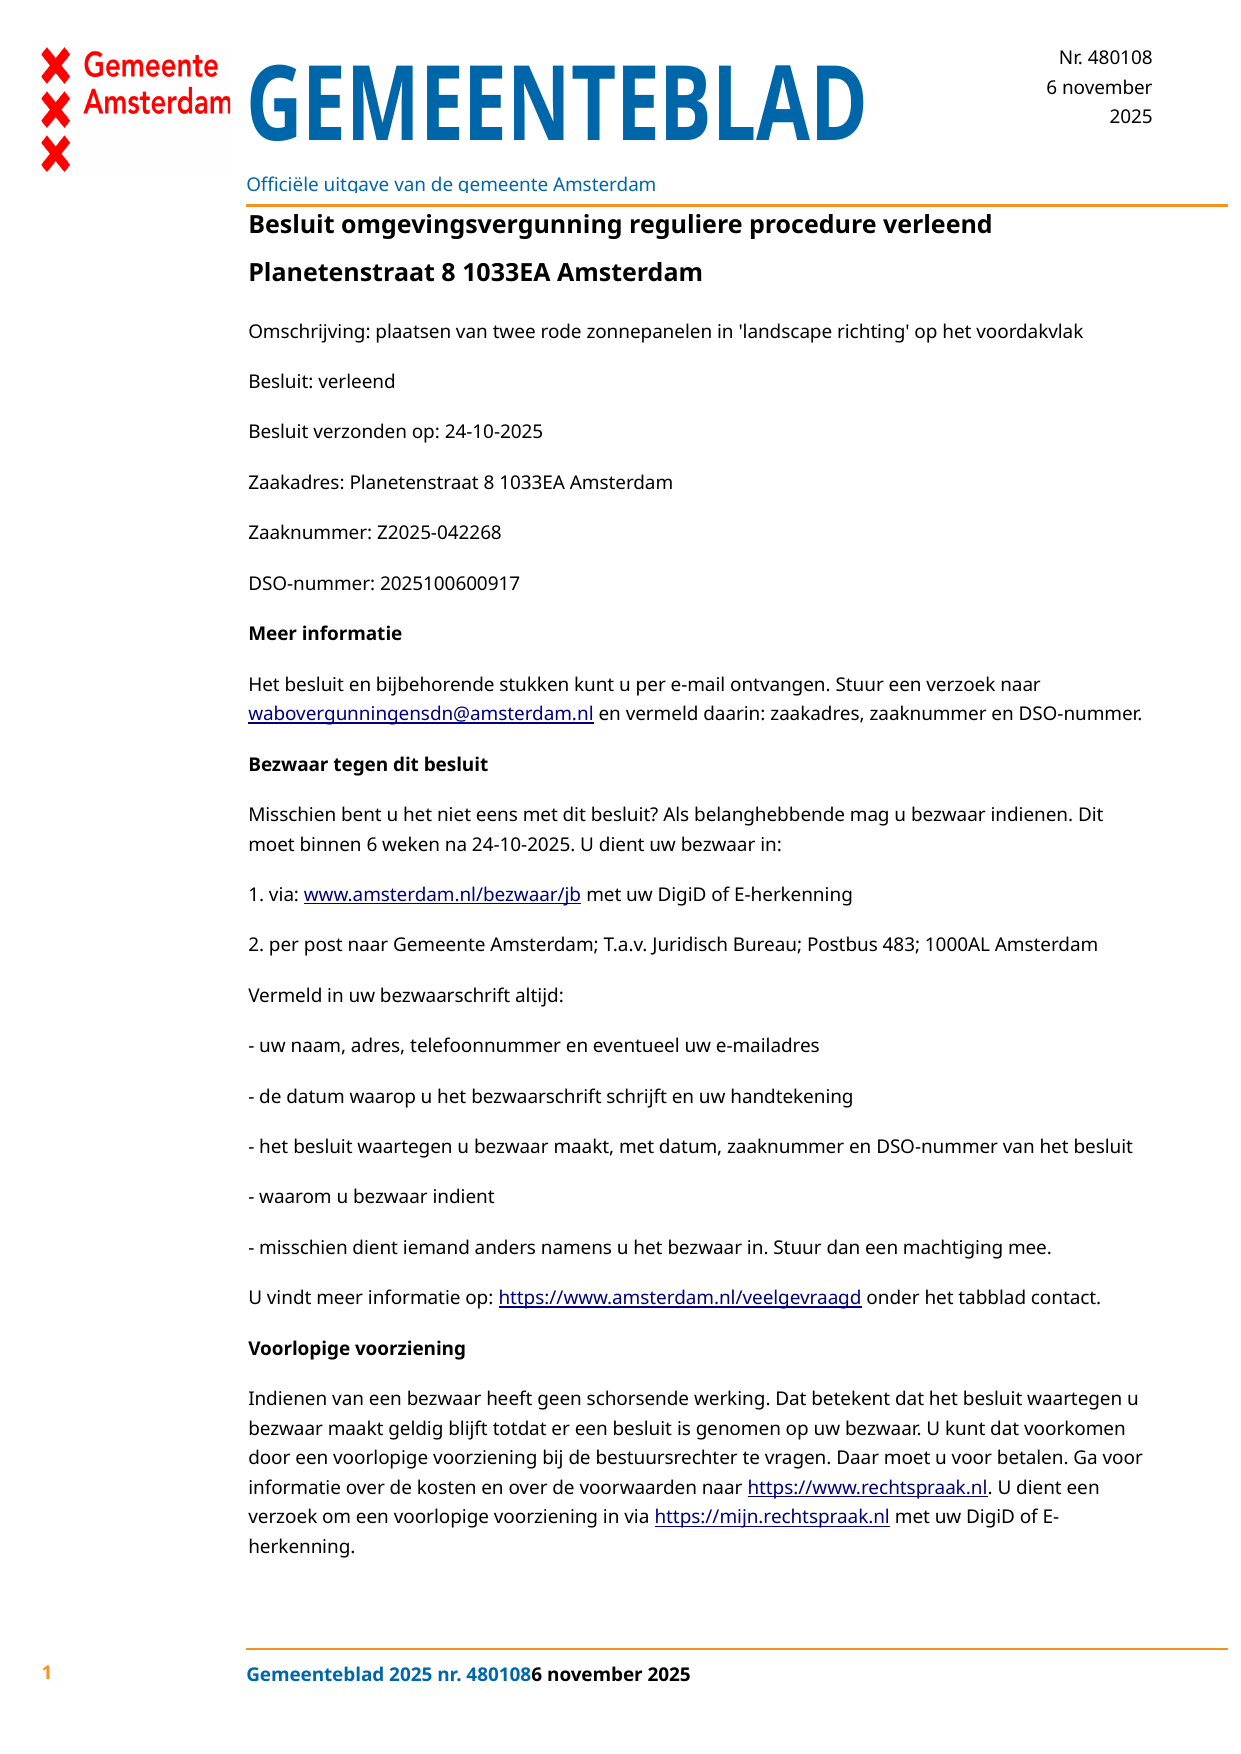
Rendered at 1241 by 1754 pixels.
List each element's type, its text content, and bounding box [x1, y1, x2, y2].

text Misschien bent u het niet eens met dit besluit? Als belanghebbende mag u bezwaar indienen. Dit moet binnen 6 weken na 24-10-2025. U dient uw bezwaar in: [248, 801, 1152, 857]
text 1. via: www.amsterdam.nl/bezwaar/jb met uw DigiD of E-herkenning [248, 881, 1152, 907]
text Bezwaar tegen dit besluit [248, 751, 1152, 777]
text Besluit omgevingsvergunning reguliere procedure verleend Planetenstraat 8 1033EA Amsterdam [248, 207, 1152, 288]
text Besluit verzonden op: 24-10-2025 [248, 419, 1152, 444]
text Omschrijving: plaatsen van twee rode zonnepanelen in 'landscape richting' op het voordakvlak [248, 318, 1152, 344]
picture [41, 47, 231, 172]
text Voorlopige voorziening [248, 1335, 1152, 1361]
text Indienen van een bezwaar heeft geen schorsende werking. Dat betekent dat het besluit waartegen u bezwaar maakt geldig blijft totdat er een besluit is genomen op uw bezwaar. U kunt dat voorkomen door een voorlopige voorziening bij de bestuursrechter te vragen. Daar moet u voor betalen. Ga voor informatie over de kosten en over de voorwaarden naar https://www.rechtspraak.nl. U dient een verzoek om een voorlopige voorziening in via https://mijn.rechtspraak.nl met uw DigiD of E-herkenning. [248, 1385, 1152, 1559]
text - misschien dient iemand anders namens u het bezwaar in. Stuur dan een machtiging mee. [248, 1234, 1152, 1260]
text Meer informatie [248, 620, 1152, 646]
text Besluit: verleend [248, 368, 1152, 394]
text Zaakadres: Planetenstraat 8 1033EA Amsterdam [248, 469, 1152, 495]
text 2. per post naar Gemeente Amsterdam; T.a.v. Juridisch Bureau; Postbus 483; 1000AL Amsterdam [248, 932, 1152, 957]
text Het besluit en bijbehorende stukken kunt u per e-mail ontvangen. Stuur een verzoek naar wabovergunningensdn@amsterdam.nl en vermeld daarin: zaakadres, zaaknummer en DSO-nummer. [248, 671, 1152, 726]
text - waarom u bezwaar indient [248, 1184, 1152, 1209]
text - uw naam, adres, telefoonnummer en eventueel uw e-mailadres [248, 1032, 1152, 1058]
text - de datum waarop u het bezwaarschrift schrijft en uw handtekening [248, 1083, 1152, 1109]
text DSO-nummer: 2025100600917 [248, 570, 1152, 596]
text - het besluit waartegen u bezwaar maakt, met datum, zaaknummer en DSO-nummer van het besluit [248, 1133, 1152, 1159]
text U vindt meer informatie op: https://www.amsterdam.nl/veelgevraagd onder het tabblad contact. [248, 1284, 1152, 1310]
text Zaaknummer: Z2025-042268 [248, 519, 1152, 545]
text Vermeld in uw bezwaarschrift altijd: [248, 982, 1152, 1008]
